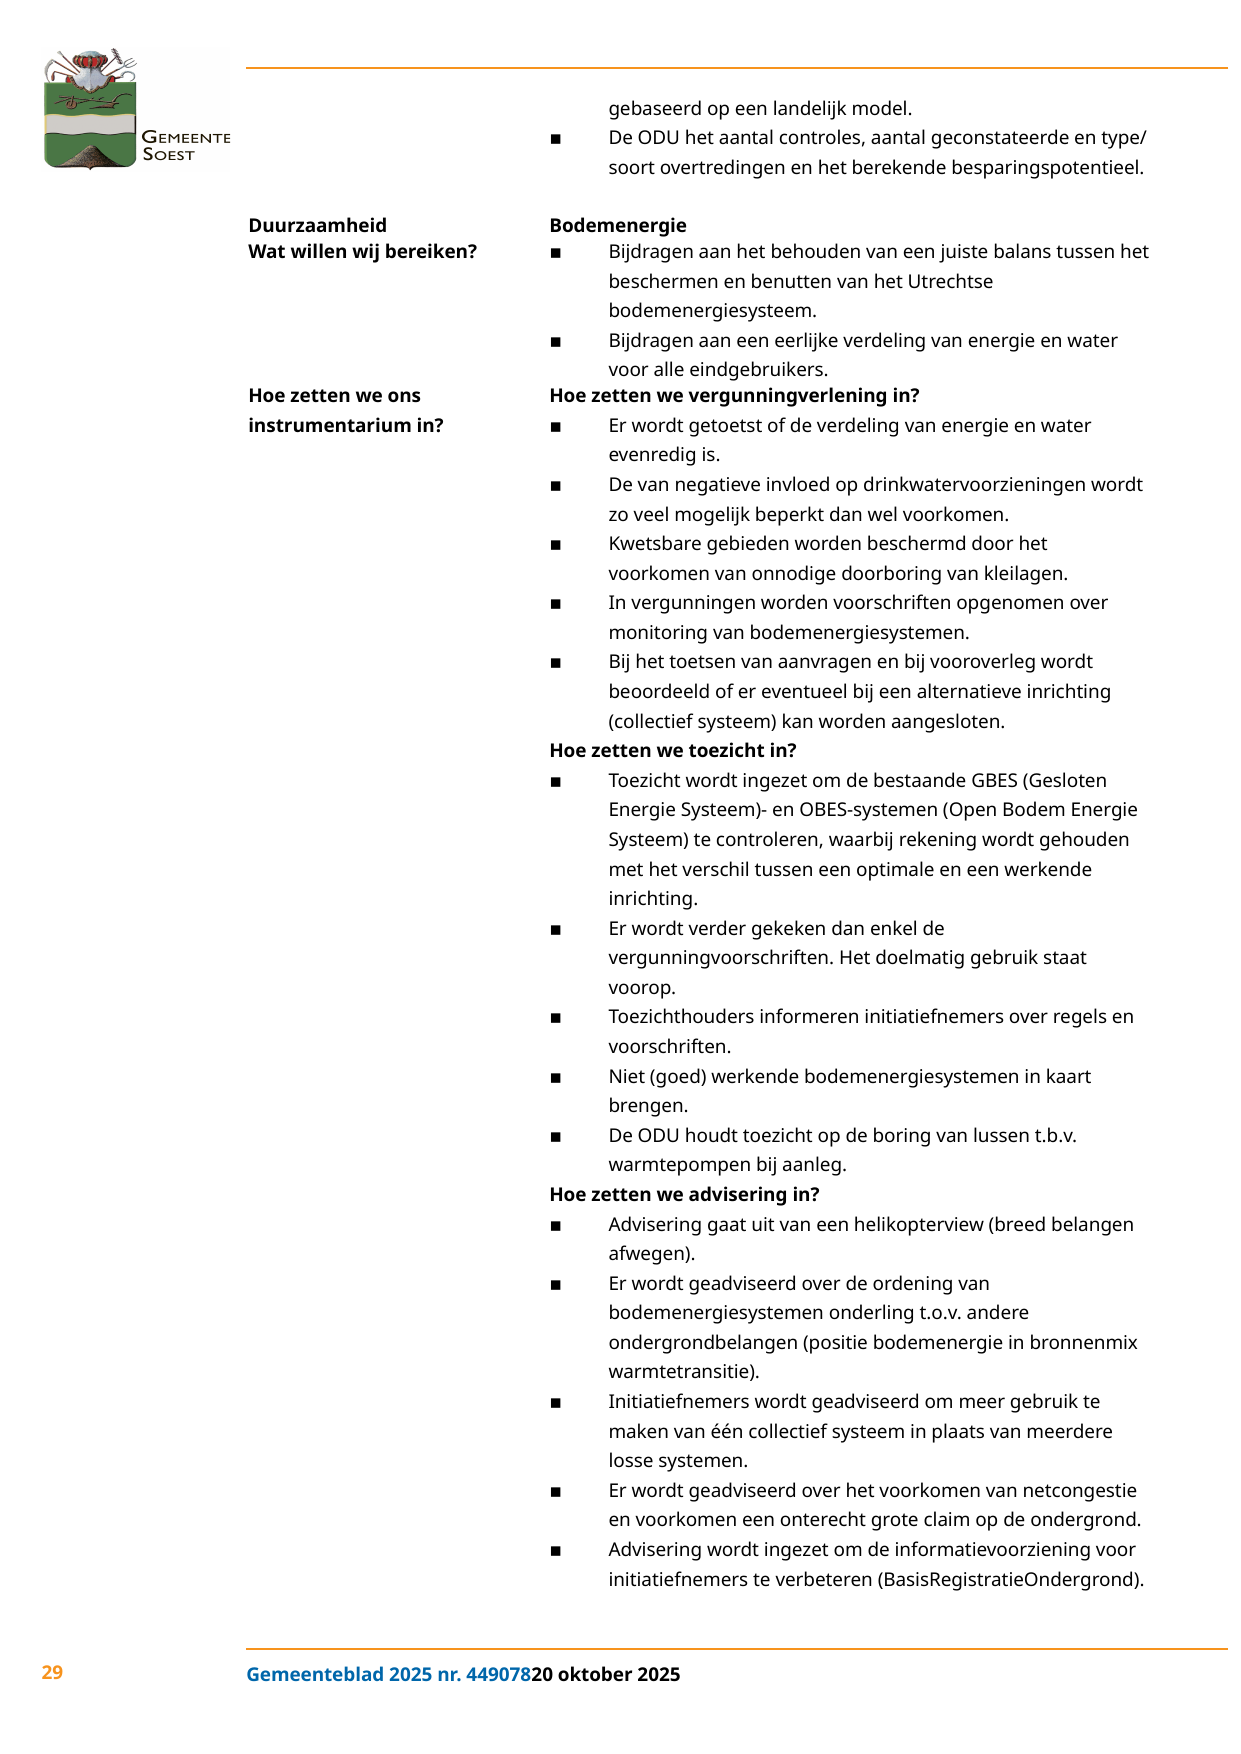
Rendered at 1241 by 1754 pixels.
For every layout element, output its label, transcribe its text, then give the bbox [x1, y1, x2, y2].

table_cell Bijdragen aan het behouden van een juiste balans tussen het beschermen en benutten van het Utrechtse bodemenergiesysteem. Bijdragen aan een eerlijke verdeling van energie en water voor alle eindgebruikers. [549, 238, 1152, 382]
table_header Bodemenergie [549, 213, 1152, 238]
picture [41, 47, 231, 172]
table_cell Hoe zetten we vergunningverlening in? Er wordt getoetst of de verdeling van energie en water evenredig is. De van negatieve invloed op drinkwatervoorzieningen wordt zo veel mogelijk beperkt dan wel voorkomen. Kwetsbare gebieden worden beschermd door het voorkomen van onnodige doorboring van kleilagen. In vergunningen worden voorschriften opgenomen over monitoring van bodemenergiesystemen. Bij het toetsen van aanvragen en bij vooroverleg wordt beoordeeld of er eventueel bij een alternatieve inrichting (collectief systeem) kan worden aangesloten. Hoe zetten we toezicht in? Toezicht wordt ingezet om de bestaande GBES (Gesloten Energie Systeem)- en OBES-systemen (Open Bodem Energie Systeem) te controleren, waarbij rekening wordt gehouden met het verschil tussen een optimale en een werkende inrichting. Er wordt verder gekeken dan enkel de vergunningvoorschriften. Het doelmatig gebruik staat voorop. Toezichthouders informeren initiatiefnemers over regels en voorschriften. Niet (goed) werkende bodemenergiesystemen in kaart brengen. De ODU houdt toezicht op de boring van lussen t.b.v. warmtepompen bij aanleg. Hoe zetten we advisering in? Advisering gaat uit van een helikopterview (breed belangen afwegen). Er wordt geadviseerd over de ordening van bodemenergiesystemen onderling t.o.v. andere ondergrondbelangen (positie bodemenergie in bronnenmix warmtetransitie). Initiatiefnemers wordt geadviseerd om meer gebruik te maken van één collectief systeem in plaats van meerdere losse systemen. Er wordt geadviseerd over het voorkomen van netcongestie en voorkomen een onterecht grote claim op de ondergrond. Advisering wordt ingezet om de informatievoorziening voor initiatiefnemers te verbeteren (BasisRegistratieOndergrond). [549, 383, 1152, 1591]
table_cell gebaseerd op een landelijk model. De ODU het aantal controles, aantal geconstateerde en type/ soort overtredingen en het berekende besparingspotentieel. [549, 95, 1152, 180]
table_cell [248, 95, 549, 180]
table_cell Wat willen wij bereiken? [248, 238, 549, 382]
table_header Duurzaamheid [248, 213, 549, 238]
table_cell Hoe zetten we ons instrumentarium in? [248, 383, 549, 1591]
